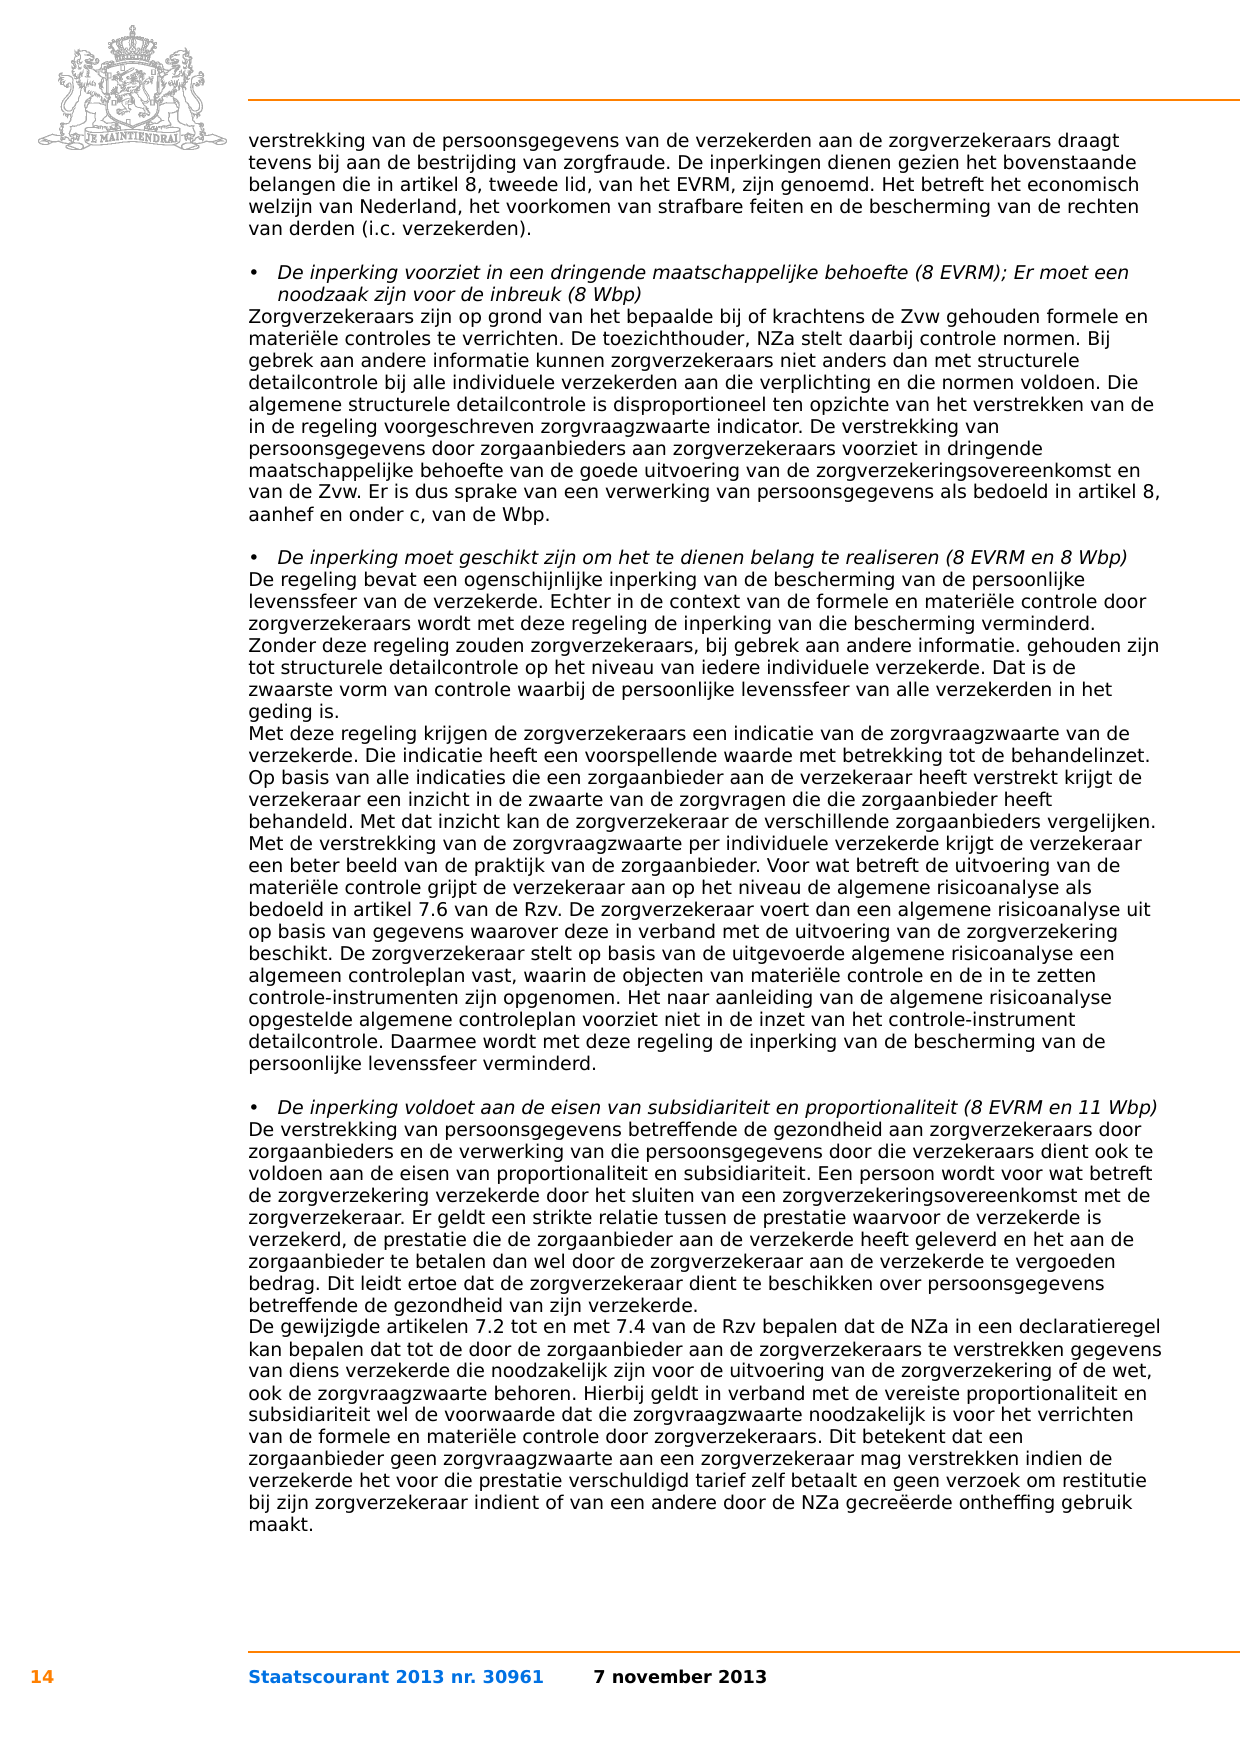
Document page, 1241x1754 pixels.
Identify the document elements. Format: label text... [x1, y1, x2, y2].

text De regeling bevat een ogenschijnlijke inperking van de bescherming van de persoonlijke levenssfeer van de verzekerde. Echter in de context van de formele en materiële controle door zorgverzekeraars wordt met deze regeling de inperking van die bescherming verminderd. Zonder deze regeling zouden zorgverzekeraars, bij gebrek aan andere informatie. gehouden zijn tot structurele detailcontrole op het niveau van iedere individuele verzekerde. Dat is de zwaarste vorm van controle waarbij de persoonlijke levenssfeer van alle verzekerden in het geding is. [248, 569, 1163, 723]
text • De inperking voldoet aan de eisen van subsidiariteit en proportionaliteit (8 EVRM en 11 Wbp) [248, 1097, 1163, 1119]
text De verstrekking van persoonsgegevens betreffende de gezondheid aan zorgverzekeraars door zorgaanbieders en de verwerking van die persoonsgegevens door die verzekeraars dient ook te voldoen aan de eisen van proportionaliteit en subsidiariteit. Een persoon wordt voor wat betreft de zorgverzekering verzekerde door het sluiten van een zorgverzekeringsovereenkomst met de zorgverzekeraar. Er geldt een strikte relatie tussen de prestatie waarvoor de verzekerde is verzekerd, de prestatie die de zorgaanbieder aan de verzekerde heeft geleverd en het aan de zorgaanbieder te betalen dan wel door de zorgverzekeraar aan de verzekerde te vergoeden bedrag. Dit leidt ertoe dat de zorgverzekeraar dient te beschikken over persoonsgegevens betreffende de gezondheid van zijn verzekerde. [248, 1119, 1163, 1316]
text verstrekking van de persoonsgegevens van de verzekerden aan de zorgverzekeraars draagt tevens bij aan de bestrijding van zorgfraude. De inperkingen dienen gezien het bovenstaande belangen die in artikel 8, tweede lid, van het EVRM, zijn genoemd. Het betreft het economisch welzijn van Nederland, het voorkomen van strafbare feiten en de bescherming van de rechten van derden (i.c. verzekerden). [248, 130, 1163, 240]
text Met deze regeling krijgen de zorgverzekeraars een indicatie van de zorgvraagzwaarte van de verzekerde. Die indicatie heeft een voorspellende waarde met betrekking tot de behandelinzet. Op basis van alle indicaties die een zorgaanbieder aan de verzekeraar heeft verstrekt krijgt de verzekeraar een inzicht in de zwaarte van de zorgvragen die die zorgaanbieder heeft behandeld. Met dat inzicht kan de zorgverzekeraar de verschillende zorgaanbieders vergelijken. Met de verstrekking van de zorgvraagzwaarte per individuele verzekerde krijgt de verzekeraar een beter beeld van de praktijk van de zorgaanbieder. Voor wat betreft de uitvoering van de materiële controle grijpt de verzekeraar aan op het niveau de algemene risicoanalyse als bedoeld in artikel 7.6 van de Rzv. De zorgverzekeraar voert dan een algemene risicoanalyse uit op basis van gegevens waarover deze in verband met de uitvoering van de zorgverzekering beschikt. De zorgverzekeraar stelt op basis van de uitgevoerde algemene risicoanalyse een algemeen controleplan vast, waarin de objecten van materiële controle en de in te zetten controle-instrumenten zijn opgenomen. Het naar aanleiding van de algemene risicoanalyse opgestelde algemene controleplan voorziet niet in de inzet van het controle-instrument detailcontrole. Daarmee wordt met deze regeling de inperking van de bescherming van de persoonlijke levenssfeer verminderd. [248, 723, 1163, 1075]
text • De inperking voorziet in een dringende maatschappelijke behoefte (8 EVRM); Er moet een noodzaak zijn voor de inbreuk (8 Wbp) [248, 262, 1163, 306]
picture [38, 25, 227, 150]
text • De inperking moet geschikt zijn om het te dienen belang te realiseren (8 EVRM en 8 Wbp) [248, 547, 1163, 569]
text Zorgverzekeraars zijn op grond van het bepaalde bij of krachtens de Zvw gehouden formele en materiële controles te verrichten. De toezichthouder, NZa stelt daarbij controle normen. Bij gebrek aan andere informatie kunnen zorgverzekeraars niet anders dan met structurele detailcontrole bij alle individuele verzekerden aan die verplichting en die normen voldoen. Die algemene structurele detailcontrole is disproportioneel ten opzichte van het verstrekken van de in de regeling voorgeschreven zorgvraagzwaarte indicator. De verstrekking van persoonsgegevens door zorgaanbieders aan zorgverzekeraars voorziet in dringende maatschappelijke behoefte van de goede uitvoering van de zorgverzekeringsovereenkomst en van de Zvw. Er is dus sprake van een verwerking van persoonsgegevens als bedoeld in artikel 8, aanhef en onder c, van de Wbp. [248, 306, 1163, 525]
text De gewijzigde artikelen 7.2 tot en met 7.4 van de Rzv bepalen dat de NZa in een declaratieregel kan bepalen dat tot de door de zorgaanbieder aan de zorgverzekeraars te verstrekken gegevens van diens verzekerde die noodzakelijk zijn voor de uitvoering van de zorgverzekering of de wet, ook de zorgvraagzwaarte behoren. Hierbij geldt in verband met de vereiste proportionaliteit en subsidiariteit wel de voorwaarde dat die zorgvraagzwaarte noodzakelijk is voor het verrichten van de formele en materiële controle door zorgverzekeraars. Dit betekent dat een zorgaanbieder geen zorgvraagzwaarte aan een zorgverzekeraar mag verstrekken indien de verzekerde het voor die prestatie verschuldigd tarief zelf betaalt en geen verzoek om restitutie bij zijn zorgverzekeraar indient of van een andere door de NZa gecreëerde ontheffing gebruik maakt. [248, 1316, 1163, 1536]
